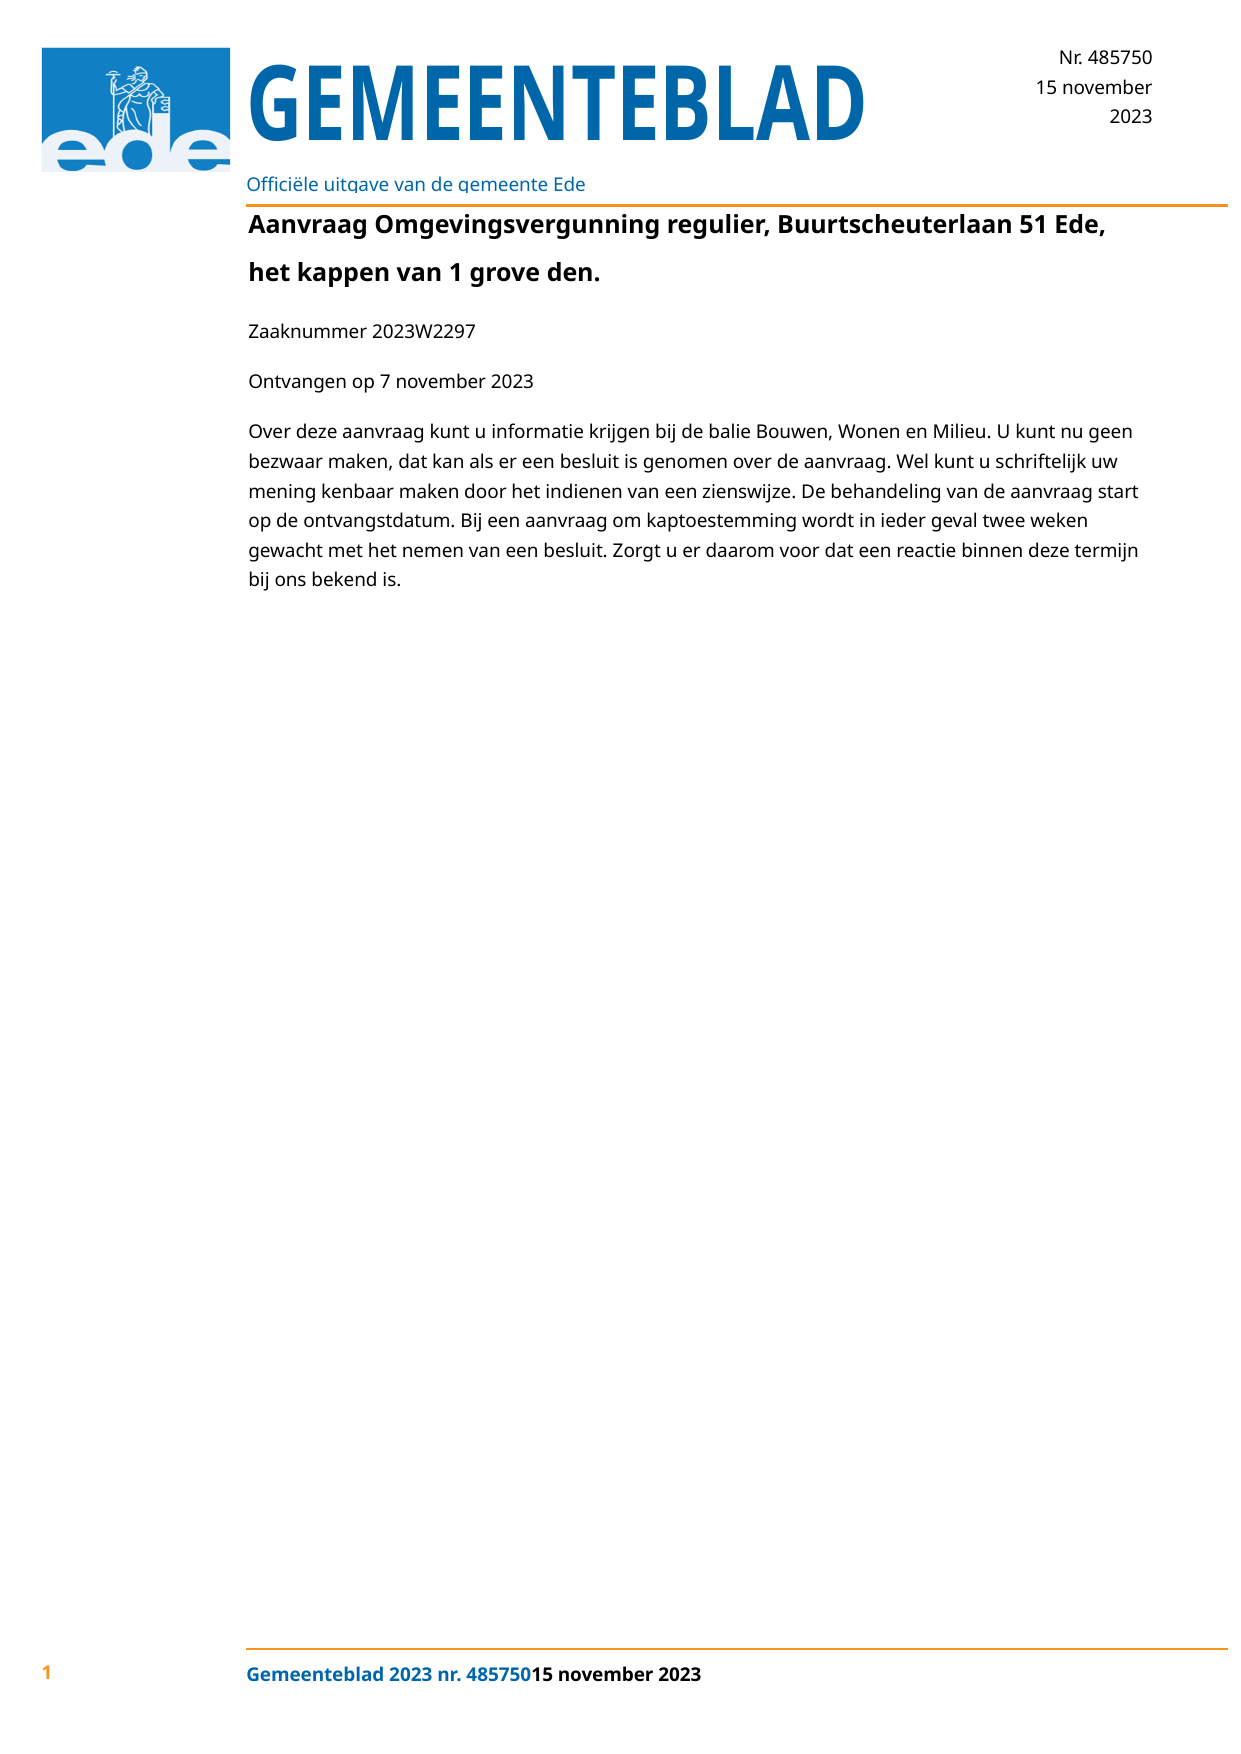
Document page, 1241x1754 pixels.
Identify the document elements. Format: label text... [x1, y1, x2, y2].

text Zaaknummer 2023W2297 [248, 318, 1152, 344]
text Over deze aanvraag kunt u informatie krijgen bij de balie Bouwen, Wonen en Milieu. U kunt nu geen bezwaar maken, dat kan als er een besluit is genomen over de aanvraag. Wel kunt u schriftelijk uw mening kenbaar maken door het indienen van een zienswijze. De behandeling van de aanvraag start op de ontvangstdatum. Bij een aanvraag om kaptoestemming wordt in ieder geval twee weken gewacht met het nemen van een besluit. Zorgt u er daarom voor dat een reactie binnen deze termijn bij ons bekend is. [248, 419, 1152, 592]
picture [41, 47, 231, 172]
text Ontvangen op 7 november 2023 [248, 368, 1152, 394]
text Aanvraag Omgevingsvergunning regulier, Buurtscheuterlaan 51 Ede, het kappen van 1 grove den. [248, 207, 1152, 288]
